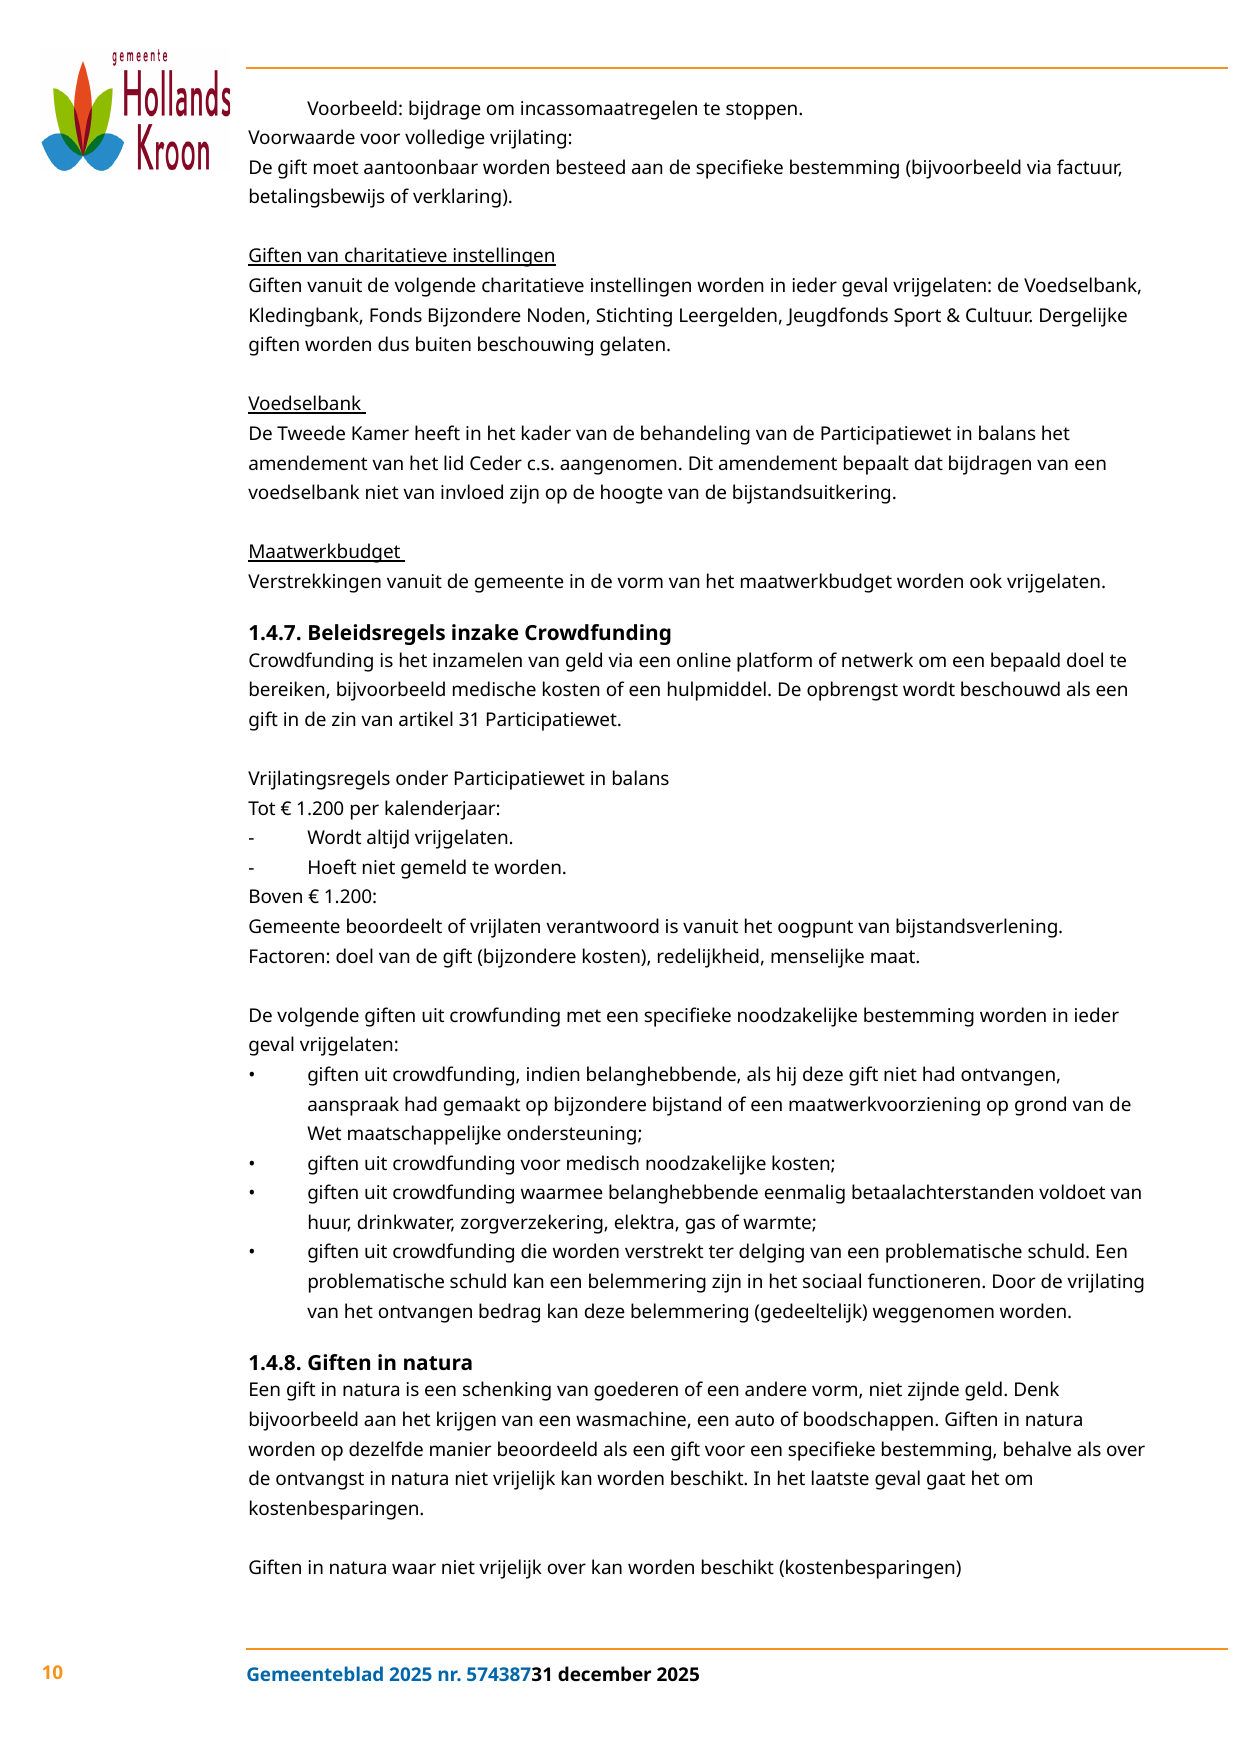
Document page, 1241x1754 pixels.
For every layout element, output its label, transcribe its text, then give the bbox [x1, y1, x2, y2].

picture [41, 47, 231, 172]
text Gemeente beoordeelt of vrijlaten verantwoord is vanuit het oogpunt van bijstandsverlening. [248, 913, 1152, 939]
text Factoren: doel van de gift (bijzondere kosten), redelijkheid, menselijke maat. [248, 943, 1152, 968]
list giften uit crowdfunding die worden verstrekt ter delging van een problematische schuld. Een problematische schuld kan een belemmering zijn in het sociaal functioneren. Door de vrijlating van het ontvangen bedrag kan deze belemmering (gedeeltelijk) weggenomen worden. [248, 1239, 1152, 1323]
text Boven € 1.200: [248, 884, 1152, 909]
list giften uit crowdfunding, indien belanghebbende, als hij deze gift niet had ontvangen, aanspraak had gemaakt op bijzondere bijstand of een maatwerkvoorziening op grond van de Wet maatschappelijke ondersteuning; [248, 1061, 1152, 1146]
text 1.4.7. Beleidsregels inzake Crowdfunding [248, 618, 1152, 647]
text Giften vanuit de volgende charitatieve instellingen worden in ieder geval vrijgelaten: de Voedselbank, Kledingbank, Fonds Bijzondere Noden, Stichting Leergelden, Jeugdfonds Sport & Cultuur. Dergelijke giften worden dus buiten beschouwing gelaten. [248, 272, 1152, 357]
list Voorbeeld: bijdrage om incassomaatregelen te stoppen. [248, 95, 1152, 121]
text De Tweede Kamer heeft in het kader van de behandeling van de Participatiewet in balans het amendement van het lid Ceder c.s. aangenomen. Dit amendement bepaalt dat bijdragen van een voedselbank niet van invloed zijn op de hoogte van de bijstandsuitkering. [248, 420, 1152, 505]
text Giften in natura waar niet vrijelijk over kan worden beschikt (kostenbesparingen) [248, 1554, 1152, 1580]
text 1.4.8. Giften in natura [248, 1348, 1152, 1377]
text Voedselbank [248, 391, 1152, 416]
list giften uit crowdfunding voor medisch noodzakelijke kosten; [248, 1150, 1152, 1176]
text De volgende giften uit crowfunding met een specifieke noodzakelijke bestemming worden in ieder geval vrijgelaten: [248, 1002, 1152, 1057]
text Een gift in natura is een schenking van goederen of een andere vorm, niet zijnde geld. Denk bijvoorbeeld aan het krijgen van een wasmachine, een auto of boodschappen. Giften in natura worden op dezelfde manier beoordeeld als een gift voor een specifieke bestemming, behalve als over de ontvangst in natura niet vrijelijk kan worden beschikt. In het laatste geval gaat het om kostenbesparingen. [248, 1377, 1152, 1521]
text Verstrekkingen vanuit de gemeente in de vorm van het maatwerkbudget worden ook vrijgelaten. [248, 568, 1152, 594]
text De gift moet aantoonbaar worden besteed aan de specifieke bestemming (bijvoorbeeld via factuur, betalingsbewijs of verklaring). [248, 154, 1152, 209]
list giften uit crowdfunding waarmee belanghebbende eenmalig betaalachterstanden voldoet van huur, drinkwater, zorgverzekering, elektra, gas of warmte; [248, 1179, 1152, 1235]
list Hoeft niet gemeld te worden. [248, 854, 1152, 880]
list Wordt altijd vrijgelaten. [248, 824, 1152, 850]
text Vrijlatingsregels onder Participatiewet in balans [248, 765, 1152, 791]
text Tot € 1.200 per kalenderjaar: [248, 795, 1152, 821]
text Voorwaarde voor volledige vrijlating: [248, 124, 1152, 150]
text Maatwerkbudget [248, 538, 1152, 564]
text Crowdfunding is het inzamelen van geld via een online platform of netwerk om een bepaald doel te bereiken, bijvoorbeeld medische kosten of een hulpmiddel. De opbrengst wordt beschouwd als een gift in de zin van artikel 31 Participatiewet. [248, 647, 1152, 732]
text Giften van charitatieve instellingen [248, 243, 1152, 268]
